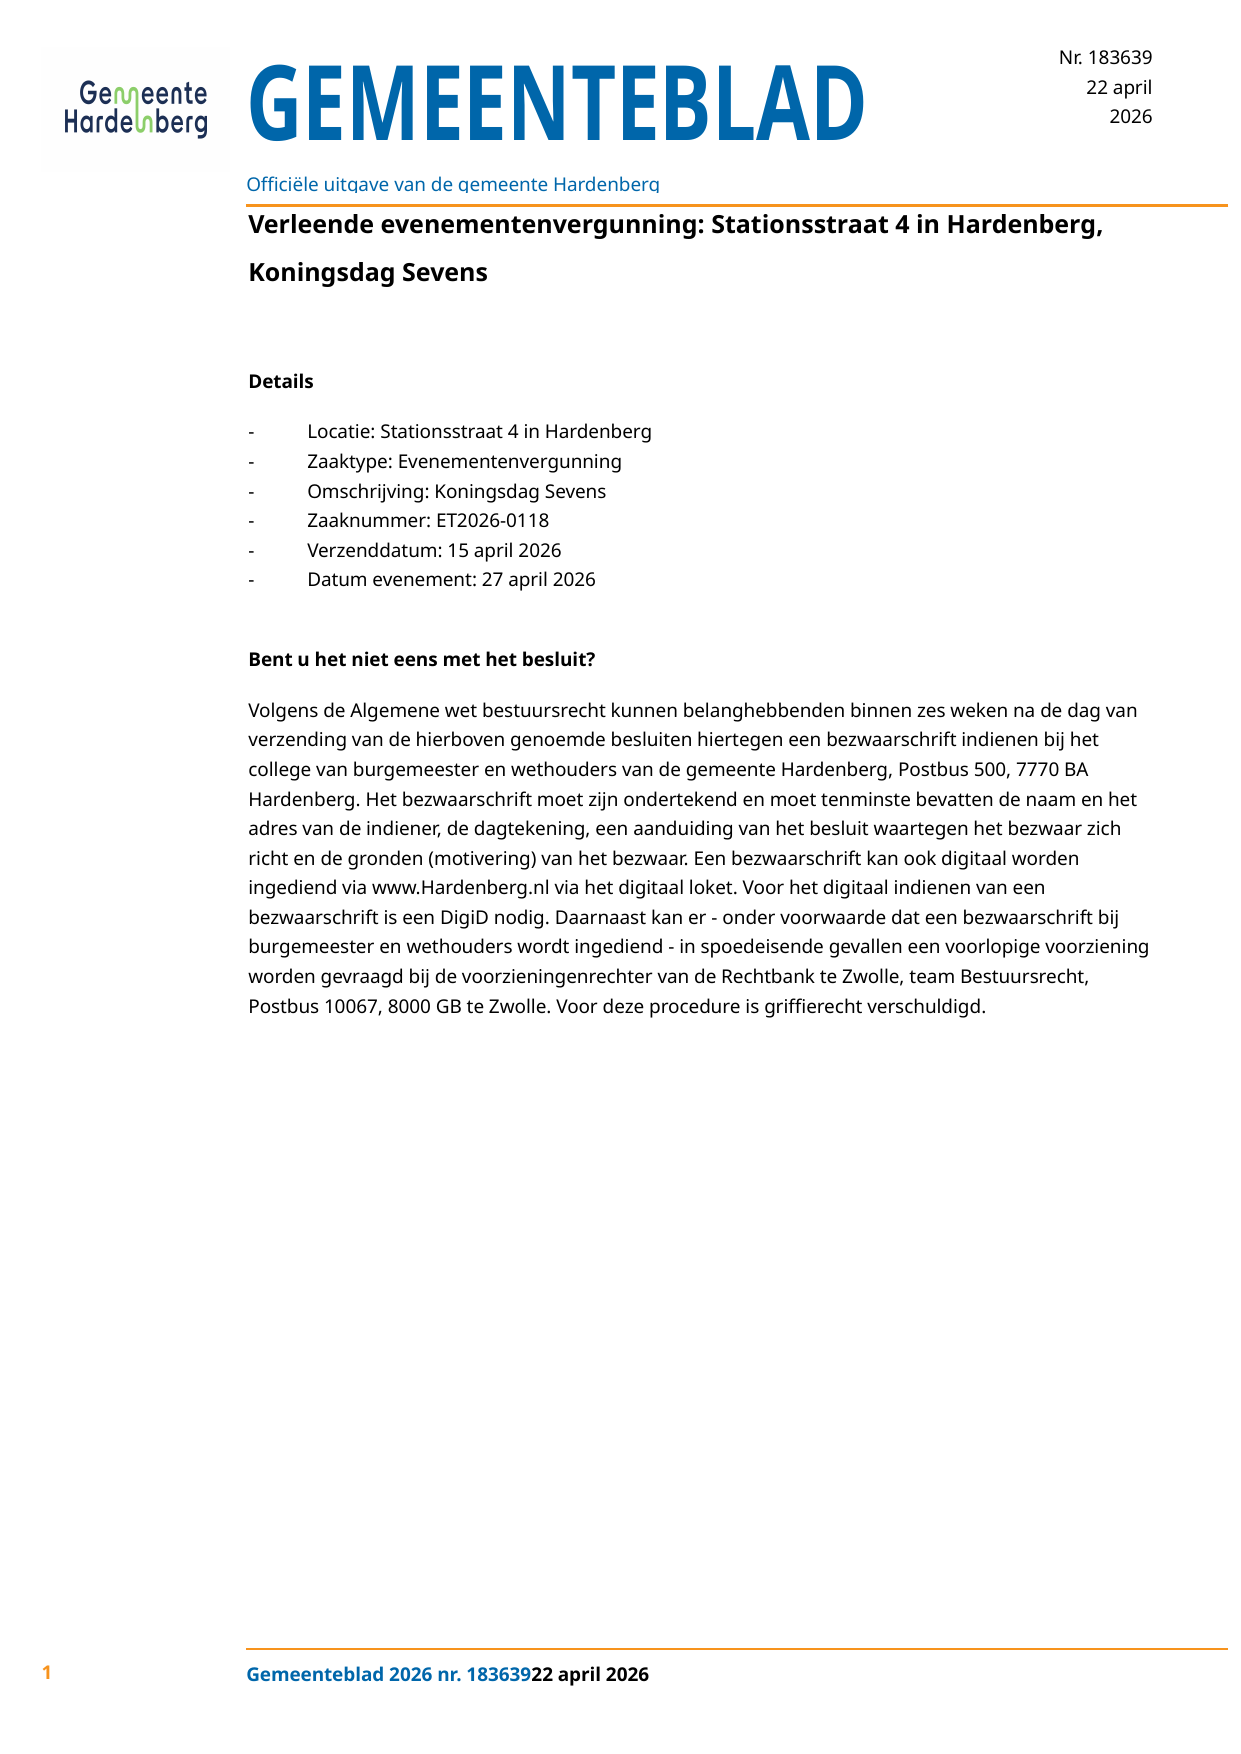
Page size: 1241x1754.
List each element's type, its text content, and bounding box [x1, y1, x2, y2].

picture [41, 47, 231, 172]
text Volgens de Algemene wet bestuursrecht kunnen belanghebbenden binnen zes weken na de dag van verzending van de hierboven genoemde besluiten hiertegen een bezwaarschrift indienen bij het college van burgemeester en wethouders van de gemeente Hardenberg, Postbus 500, 7770 BA Hardenberg. Het bezwaarschrift moet zijn ondertekend en moet tenminste bevatten de naam en het adres van de indiener, de dagtekening, een aanduiding van het besluit waartegen het bezwaar zich richt en de gronden (motivering) van het bezwaar. Een bezwaarschrift kan ook digitaal worden ingediend via www.Hardenberg.nl via het digitaal loket. Voor het digitaal indienen van een bezwaarschrift is een DigiD nodig. Daarnaast kan er - onder voorwaarde dat een bezwaarschrift bij burgemeester en wethouders wordt ingediend - in spoedeisende gevallen een voorlopige voorziening worden gevraagd bij de voorzieningenrechter van de Rechtbank te Zwolle, team Bestuursrecht, Postbus 10067, 8000 GB te Zwolle. Voor deze procedure is griffierecht verschuldigd. [248, 697, 1152, 1019]
list Zaaktype: Evenementenvergunning [248, 448, 1152, 474]
text Details [248, 368, 1152, 394]
list Verzenddatum: 15 april 2026 [248, 537, 1152, 563]
list Datum evenement: 27 april 2026 [248, 567, 1152, 592]
list Zaaknummer: ET2026-0118 [248, 507, 1152, 533]
list Omschrijving: Koningsdag Sevens [248, 478, 1152, 504]
text Verleende evenementenvergunning: Stationsstraat 4 in Hardenberg, Koningsdag Sevens [248, 207, 1152, 288]
text Bent u het niet eens met het besluit? [248, 647, 1152, 672]
list Locatie: Stationsstraat 4 in Hardenberg [248, 419, 1152, 444]
